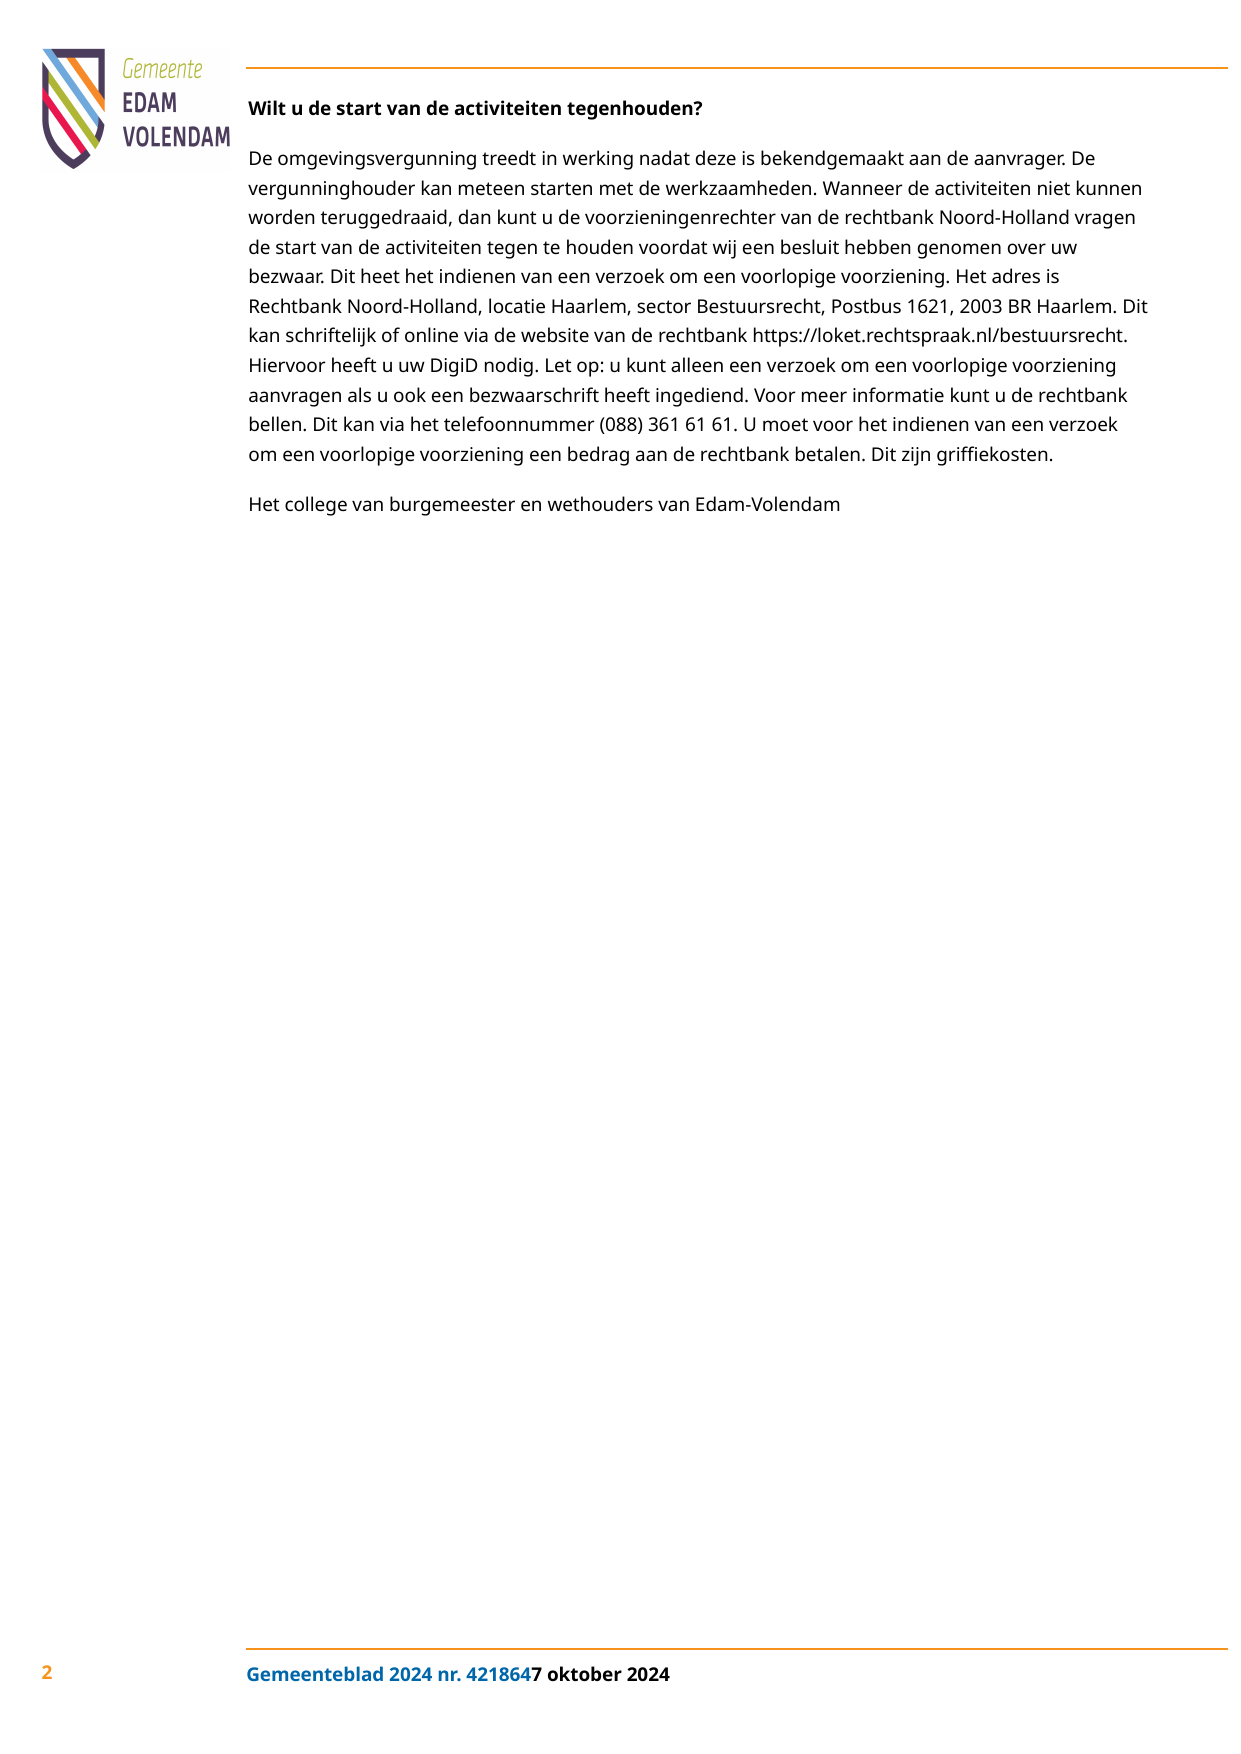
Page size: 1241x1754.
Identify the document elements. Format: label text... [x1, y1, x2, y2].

text Het college van burgemeester en wethouders van Edam-Volendam [248, 491, 1152, 517]
text Wilt u de start van de activiteiten tegenhouden? [248, 95, 1152, 121]
text De omgevingsvergunning treedt in werking nadat deze is bekendgemaakt aan de aanvrager. De vergunninghouder kan meteen starten met de werkzaamheden. Wanneer de activiteiten niet kunnen worden teruggedraaid, dan kunt u de voorzieningenrechter van de rechtbank Noord-Holland vragen de start van de activiteiten tegen te houden voordat wij een besluit hebben genomen over uw bezwaar. Dit heet het indienen van een verzoek om een voorlopige voorziening. Het adres is Rechtbank Noord-Holland, locatie Haarlem, sector Bestuursrecht, Postbus 1621, 2003 BR Haarlem. Dit kan schriftelijk of online via de website van de rechtbank https://loket.rechtspraak.nl/bestuursrecht. Hiervoor heeft u uw DigiD nodig. Let op: u kunt alleen een verzoek om een voorlopige voorziening aanvragen als u ook een bezwaarschrift heeft ingediend. Voor meer informatie kunt u de rechtbank bellen. Dit kan via het telefoonnummer (088) 361 61 61. U moet voor het indienen van een verzoek om een voorlopige voorziening een bedrag aan de rechtbank betalen. Dit zijn griffiekosten. [248, 145, 1152, 467]
picture [41, 47, 231, 172]
